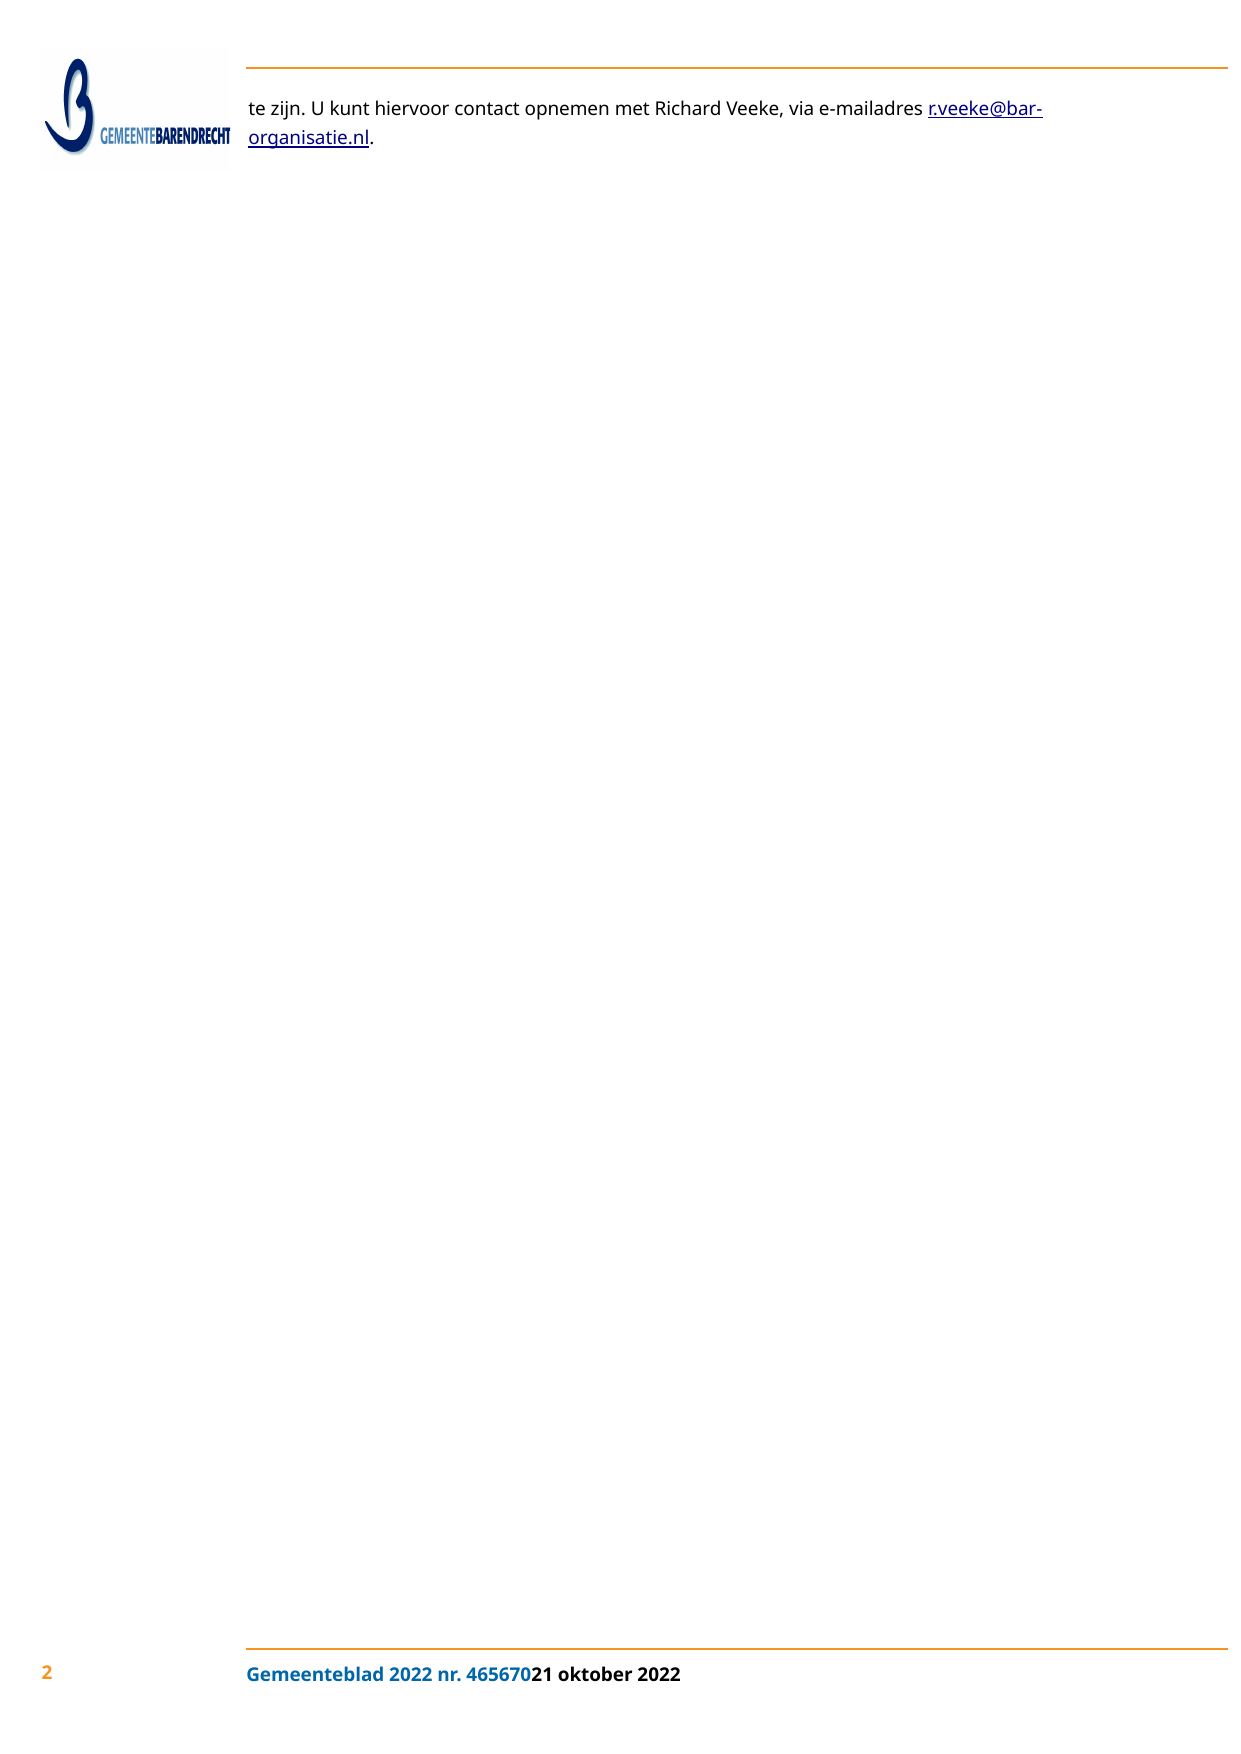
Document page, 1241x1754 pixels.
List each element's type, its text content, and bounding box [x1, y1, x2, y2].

picture [41, 47, 231, 172]
text te zijn. U kunt hiervoor contact opnemen met Richard Veeke, via e-mailadres r.veeke@bar-organisatie.nl. [248, 95, 1152, 150]
